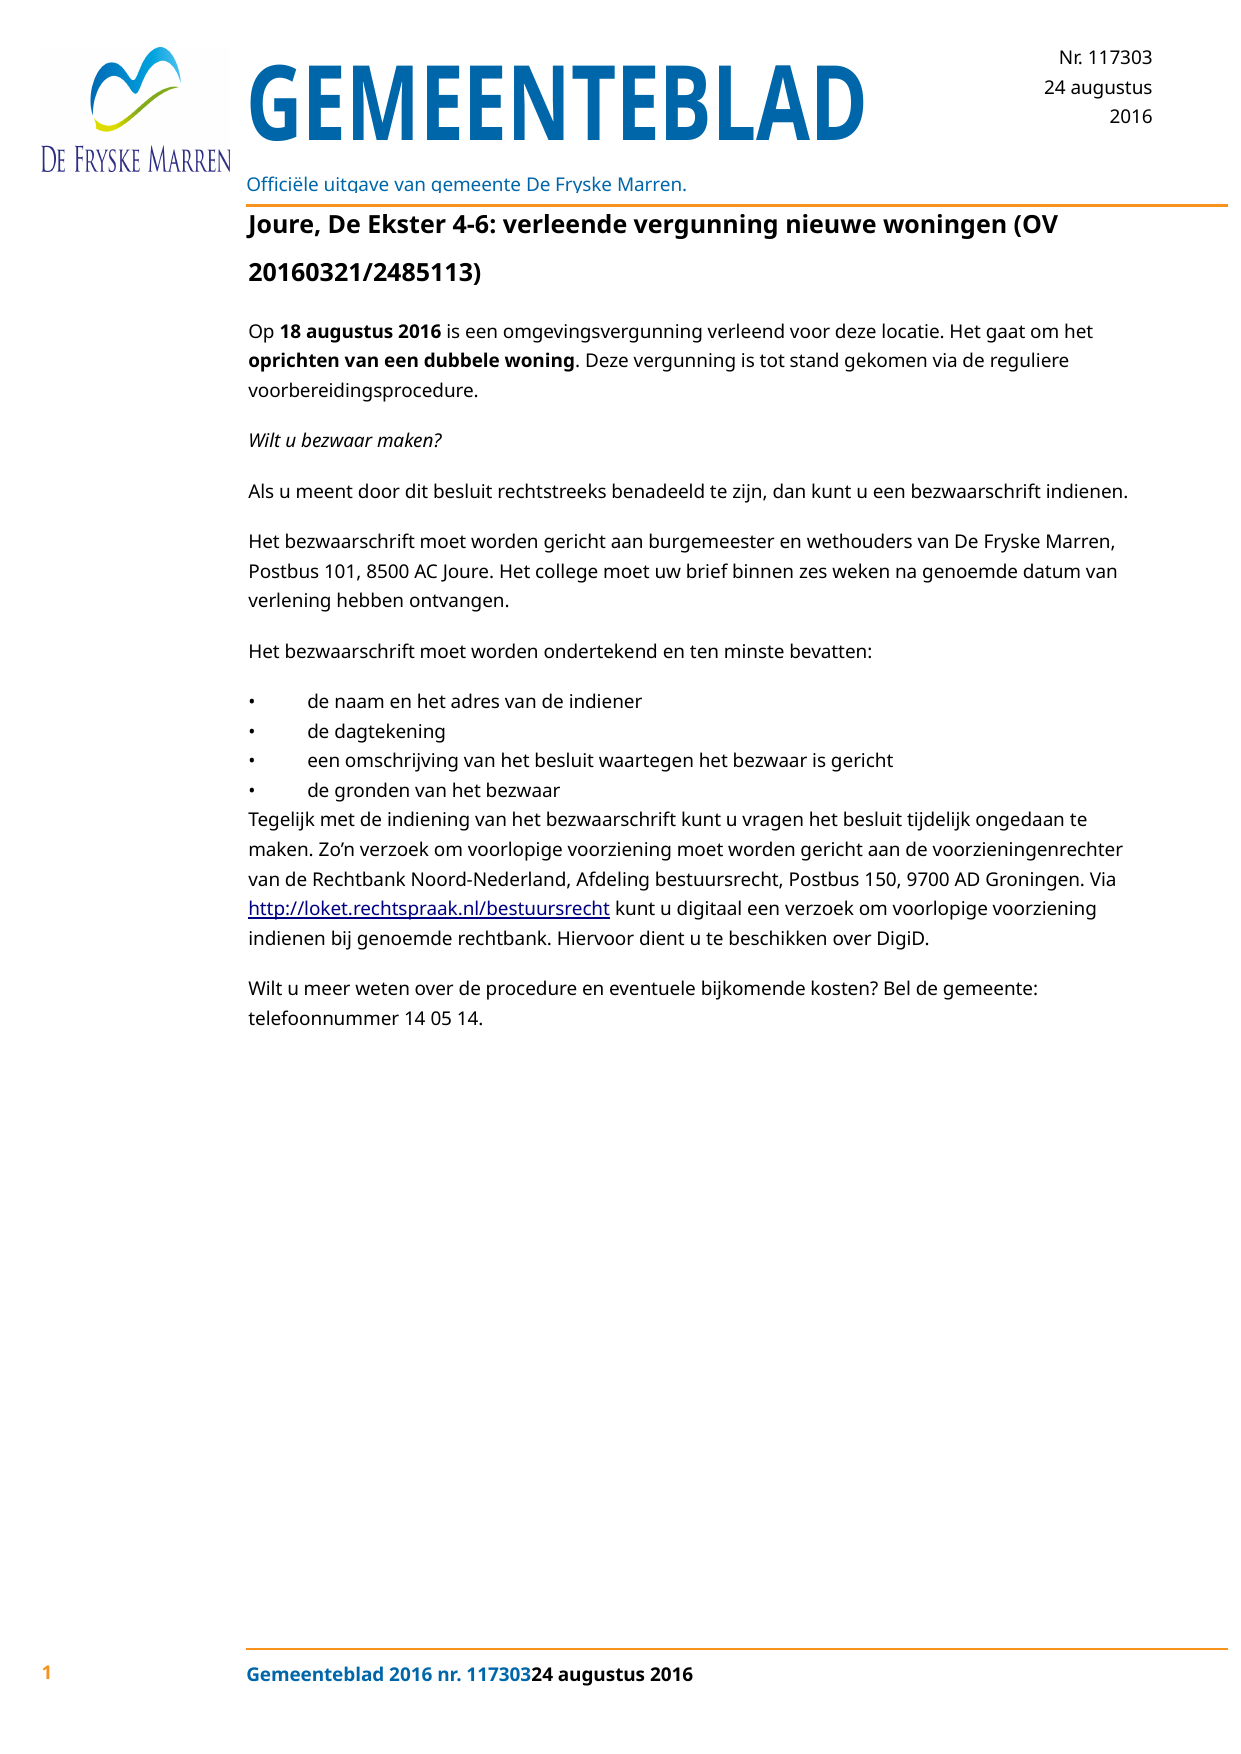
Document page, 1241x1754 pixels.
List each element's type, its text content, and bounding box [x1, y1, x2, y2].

picture [41, 47, 231, 172]
text Het bezwaarschrift moet worden gericht aan burgemeester en wethouders van De Fryske Marren, Postbus 101, 8500 AC Joure. Het college moet uw brief binnen zes weken na genoemde datum van verlening hebben ontvangen. [248, 528, 1152, 613]
text Wilt u meer weten over de procedure en eventuele bijkomende kosten? Bel de gemeente: telefoonnummer 14 05 14. [248, 975, 1152, 1031]
text Joure, De Ekster 4-6: verleende vergunning nieuwe woningen (OV 20160321/2485113) [248, 207, 1152, 288]
text Wilt u bezwaar maken? [248, 427, 1152, 453]
text Het bezwaarschrift moet worden ondertekend en ten minste bevatten: [248, 638, 1152, 664]
text Op 18 augustus 2016 is een omgevingsvergunning verleend voor deze locatie. Het gaat om het oprichten van een dubbele woning. Deze vergunning is tot stand gekomen via de reguliere voorbereidingsprocedure. [248, 318, 1152, 403]
text Als u meent door dit besluit rechtstreeks benadeeld te zijn, dan kunt u een bezwaarschrift indienen. [248, 478, 1152, 504]
text Tegelijk met de indiening van het bezwaarschrift kunt u vragen het besluit tijdelijk ongedaan te maken. Zo’n verzoek om voorlopige voorziening moet worden gericht aan de voorzieningenrechter van de Rechtbank Noord-Nederland, Afdeling bestuursrecht, Postbus 150, 9700 AD Groningen. Via http://loket.rechtspraak.nl/bestuursrecht kunt u digitaal een verzoek om voorlopige voorziening indienen bij genoemde rechtbank. Hiervoor dient u te beschikken over DigiD. [248, 807, 1152, 951]
list de dagtekening [248, 718, 1152, 744]
list de naam en het adres van de indiener [248, 688, 1152, 714]
list een omschrijving van het besluit waartegen het bezwaar is gericht [248, 747, 1152, 773]
list de gronden van het bezwaar [248, 777, 1152, 803]
